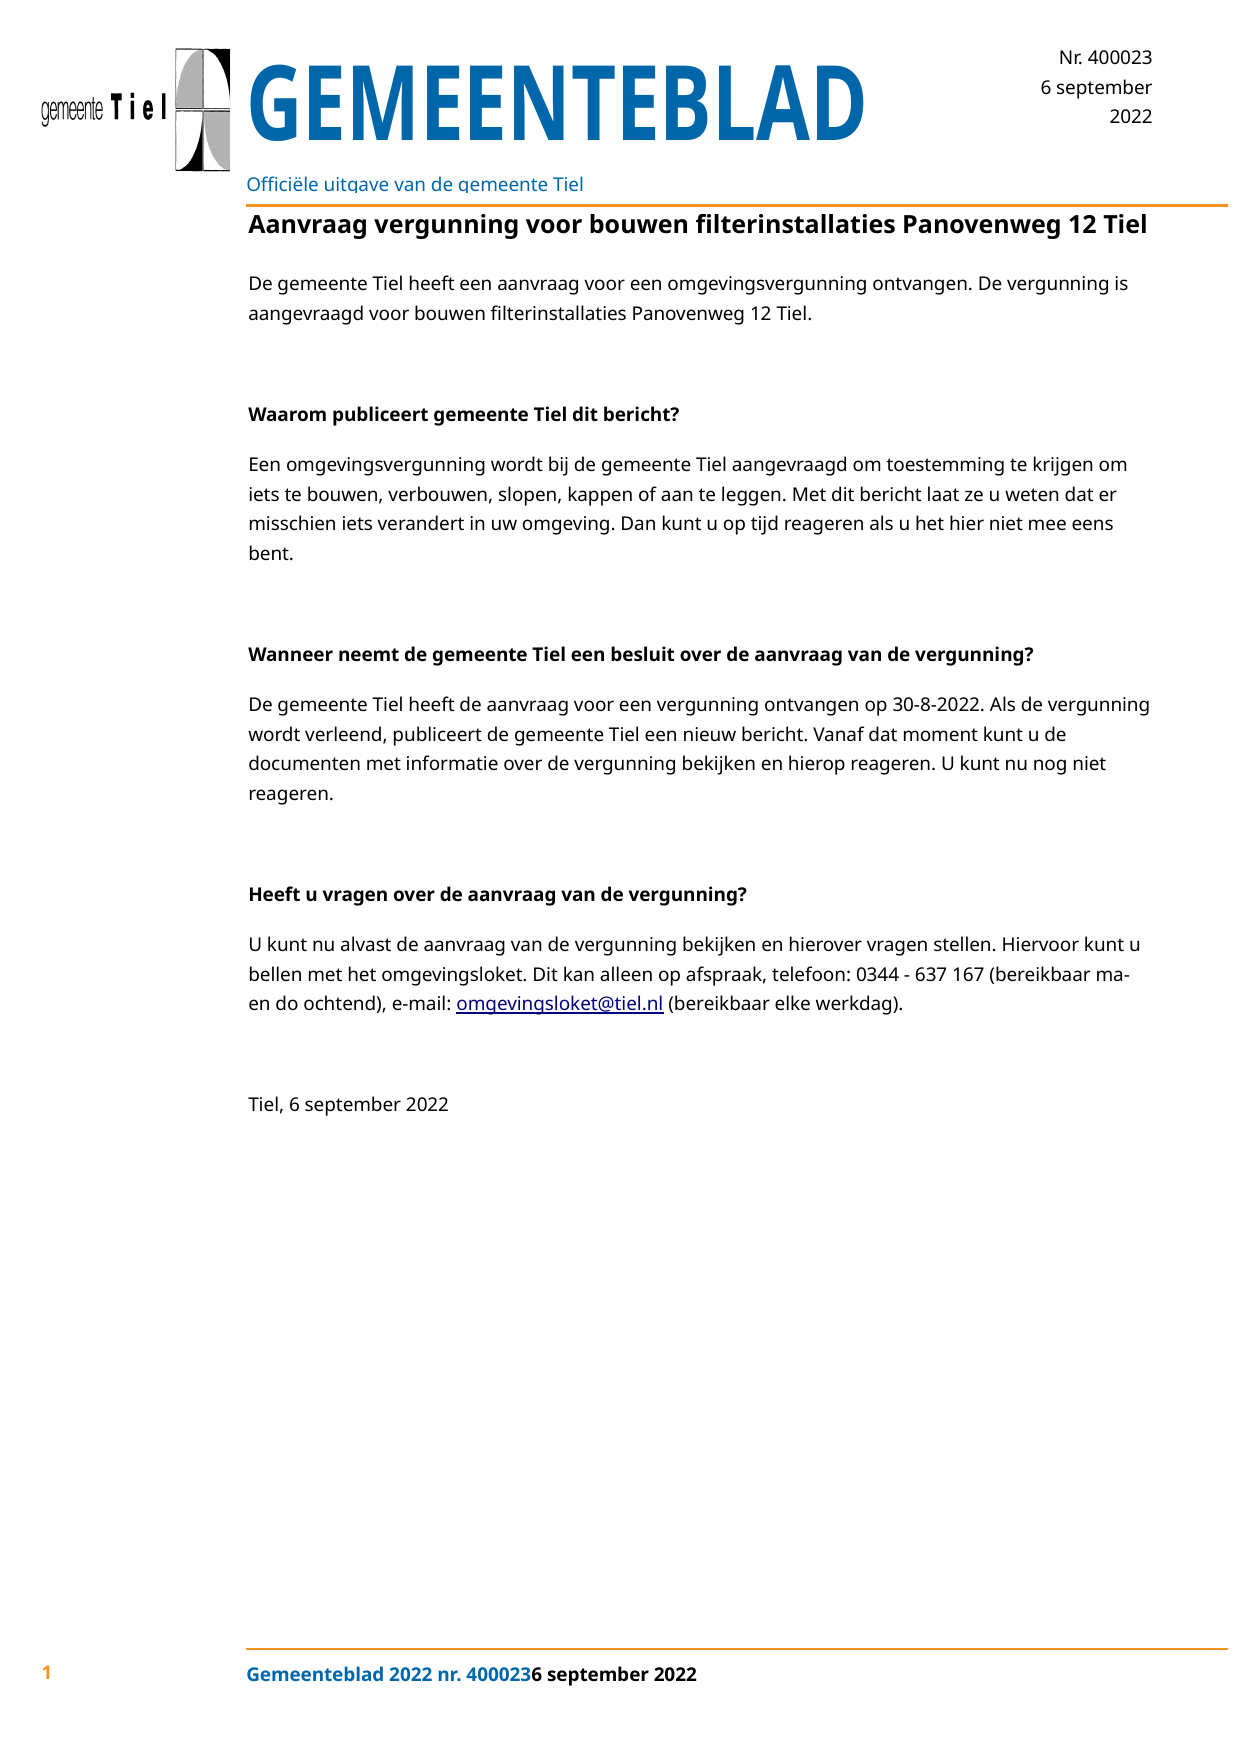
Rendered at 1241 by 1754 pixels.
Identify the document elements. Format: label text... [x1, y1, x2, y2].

text Heeft u vragen over de aanvraag van de vergunning? [248, 881, 1152, 906]
picture [41, 47, 231, 172]
text Een omgevingsvergunning wordt bij de gemeente Tiel aangevraagd om toestemming te krijgen om iets te bouwen, verbouwen, slopen, kappen of aan te leggen. Met dit bericht laat ze u weten dat er misschien iets verandert in uw omgeving. Dan kunt u op tijd reageren als u het hier niet mee eens bent. [248, 451, 1152, 566]
text Aanvraag vergunning voor bouwen filterinstallaties Panovenweg 12 Tiel [248, 207, 1152, 241]
text Tiel, 6 september 2022 [248, 1091, 1152, 1117]
text Wanneer neemt de gemeente Tiel een besluit over de aanvraag van de vergunning? [248, 641, 1152, 666]
text De gemeente Tiel heeft een aanvraag voor een omgevingsvergunning ontvangen. De vergunning is aangevraagd voor bouwen filterinstallaties Panovenweg 12 Tiel. [248, 270, 1152, 326]
text De gemeente Tiel heeft de aanvraag voor een vergunning ontvangen op 30-8-2022. Als de vergunning wordt verleend, publiceert de gemeente Tiel een nieuw bericht. Vanaf dat moment kunt u de documenten met informatie over de vergunning bekijken en hierop reageren. U kunt nu nog niet reageren. [248, 691, 1152, 806]
text U kunt nu alvast de aanvraag van de vergunning bekijken en hierover vragen stellen. Hiervoor kunt u bellen met het omgevingsloket. Dit kan alleen op afspraak, telefoon: 0344 - 637 167 (bereikbaar ma-en do ochtend), e-mail: omgevingsloket@tiel.nl (bereikbaar elke werkdag). [248, 931, 1152, 1016]
text Waarom publiceert gemeente Tiel dit bericht? [248, 401, 1152, 426]
